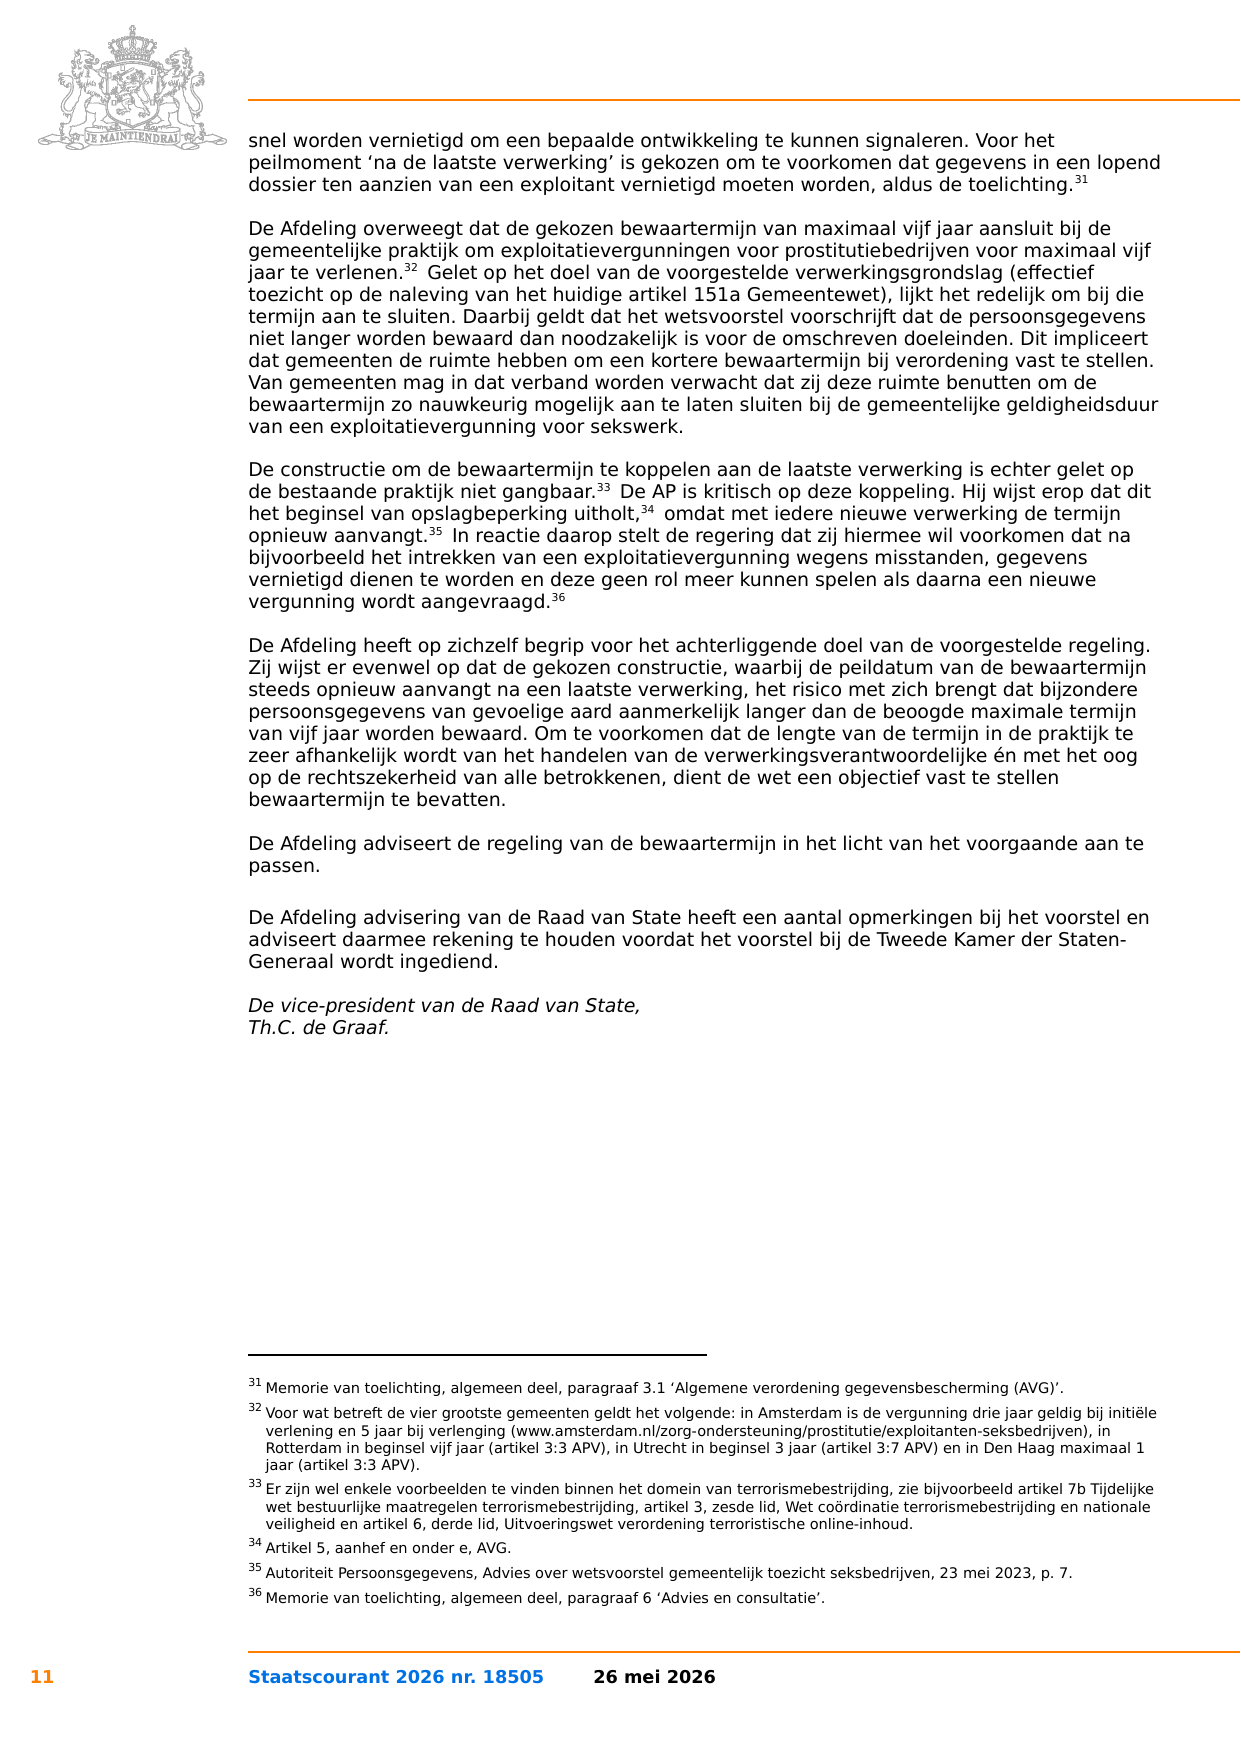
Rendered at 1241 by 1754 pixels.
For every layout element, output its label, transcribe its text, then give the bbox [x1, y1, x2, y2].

text De Afdeling adviseert de regeling van de bewaartermijn in het licht van het voorgaande aan te passen. [248, 833, 1163, 877]
text De Afdeling overweegt dat de gekozen bewaartermijn van maximaal vijf jaar aansluit bij de gemeentelijke praktijk om exploitatievergunningen voor prostitutiebedrijven voor maximaal vijf jaar te verlenen. Gelet op het doel van de voorgestelde verwerkingsgrondslag (effectief toezicht op de naleving van het huidige artikel 151a Gemeentewet), lijkt het redelijk om bij die termijn aan te sluiten. Daarbij geldt dat het wetsvoorstel voorschrijft dat de persoonsgegevens niet langer worden bewaard dan noodzakelijk is voor de omschreven doeleinden. Dit impliceert dat gemeenten de ruimte hebben om een kortere bewaartermijn bij verordening vast te stellen. Van gemeenten mag in dat verband worden verwacht dat zij deze ruimte benutten om de bewaartermijn zo nauwkeurig mogelijk aan te laten sluiten bij de gemeentelijke geldigheidsduur van een exploitatievergunning voor sekswerk. [248, 218, 1163, 437]
text Er zijn wel enkele voorbeelden te vinden binnen het domein van terrorismebestrijding, zie bijvoorbeeld artikel 7b Tijdelijke wet bestuurlijke maatregelen terrorismebestrijding, artikel 3, zesde lid, Wet coördinatie terrorismebestrijding en nationale veiligheid en artikel 6, derde lid, Uitvoeringswet verordening terroristische online-inhoud. [248, 1477, 1163, 1533]
text De Afdeling heeft op zichzelf begrip voor het achterliggende doel van de voorgestelde regeling. Zij wijst er evenwel op dat de gekozen constructie, waarbij de peildatum van de bewaartermijn steeds opnieuw aanvangt na een laatste verwerking, het risico met zich brengt dat bijzondere persoonsgegevens van gevoelige aard aanmerkelijk langer dan de beoogde maximale termijn van vijf jaar worden bewaard. Om te voorkomen dat de lengte van de termijn in de praktijk te zeer afhankelijk wordt van het handelen van de verwerkingsverantwoordelijke én met het oog op de rechtszekerheid van alle betrokkenen, dient de wet een objectief vast te stellen bewaartermijn te bevatten. [248, 635, 1163, 811]
text De vice-president van de Raad van State, Th.C. de Graaf. [248, 994, 1163, 1038]
text Artikel 5, aanhef en onder e, AVG. [248, 1536, 1163, 1558]
text Autoriteit Persoonsgegevens, Advies over wetsvoorstel gemeentelijk toezicht seksbedrijven, 23 mei 2023, p. 7. [248, 1561, 1163, 1583]
text snel worden vernietigd om een bepaalde ontwikkeling te kunnen signaleren. Voor het peilmoment ‘na de laatste verwerking’ is gekozen om te voorkomen dat gegevens in een lopend dossier ten aanzien van een exploitant vernietigd moeten worden, aldus de toelichting. [248, 130, 1163, 196]
text Memorie van toelichting, algemeen deel, paragraaf 6 ‘Advies en consultatie’. [248, 1586, 1163, 1608]
text De constructie om de bewaartermijn te koppelen aan de laatste verwerking is echter gelet op de bestaande praktijk niet gangbaar. De AP is kritisch op deze koppeling. Hij wijst erop dat dit het beginsel van opslagbeperking uitholt, omdat met iedere nieuwe verwerking de termijn opnieuw aanvangt. In reactie daarop stelt de regering dat zij hiermee wil voorkomen dat na bijvoorbeeld het intrekken van een exploitatievergunning wegens misstanden, gegevens vernietigd dienen te worden en deze geen rol meer kunnen spelen als daarna een nieuwe vergunning wordt aangevraagd. [248, 459, 1163, 613]
text De Afdeling advisering van de Raad van State heeft een aantal opmerkingen bij het voorstel en adviseert daarmee rekening te houden voordat het voorstel bij de Tweede Kamer der Staten-Generaal wordt ingediend. [248, 907, 1163, 973]
text Memorie van toelichting, algemeen deel, paragraaf 3.1 ‘Algemene verordening gegevensbescherming (AVG)’. [248, 1376, 1163, 1398]
picture [38, 25, 227, 150]
text Voor wat betreft de vier grootste gemeenten geldt het volgende: in Amsterdam is de vergunning drie jaar geldig bij initiële verlening en 5 jaar bij verlenging (www.amsterdam.nl/zorg-ondersteuning/prostitutie/exploitanten-seksbedrijven), in Rotterdam in beginsel vijf jaar (artikel 3:3 APV), in Utrecht in beginsel 3 jaar (artikel 3:7 APV) en in Den Haag maximaal 1 jaar (artikel 3:3 APV). [248, 1401, 1163, 1474]
